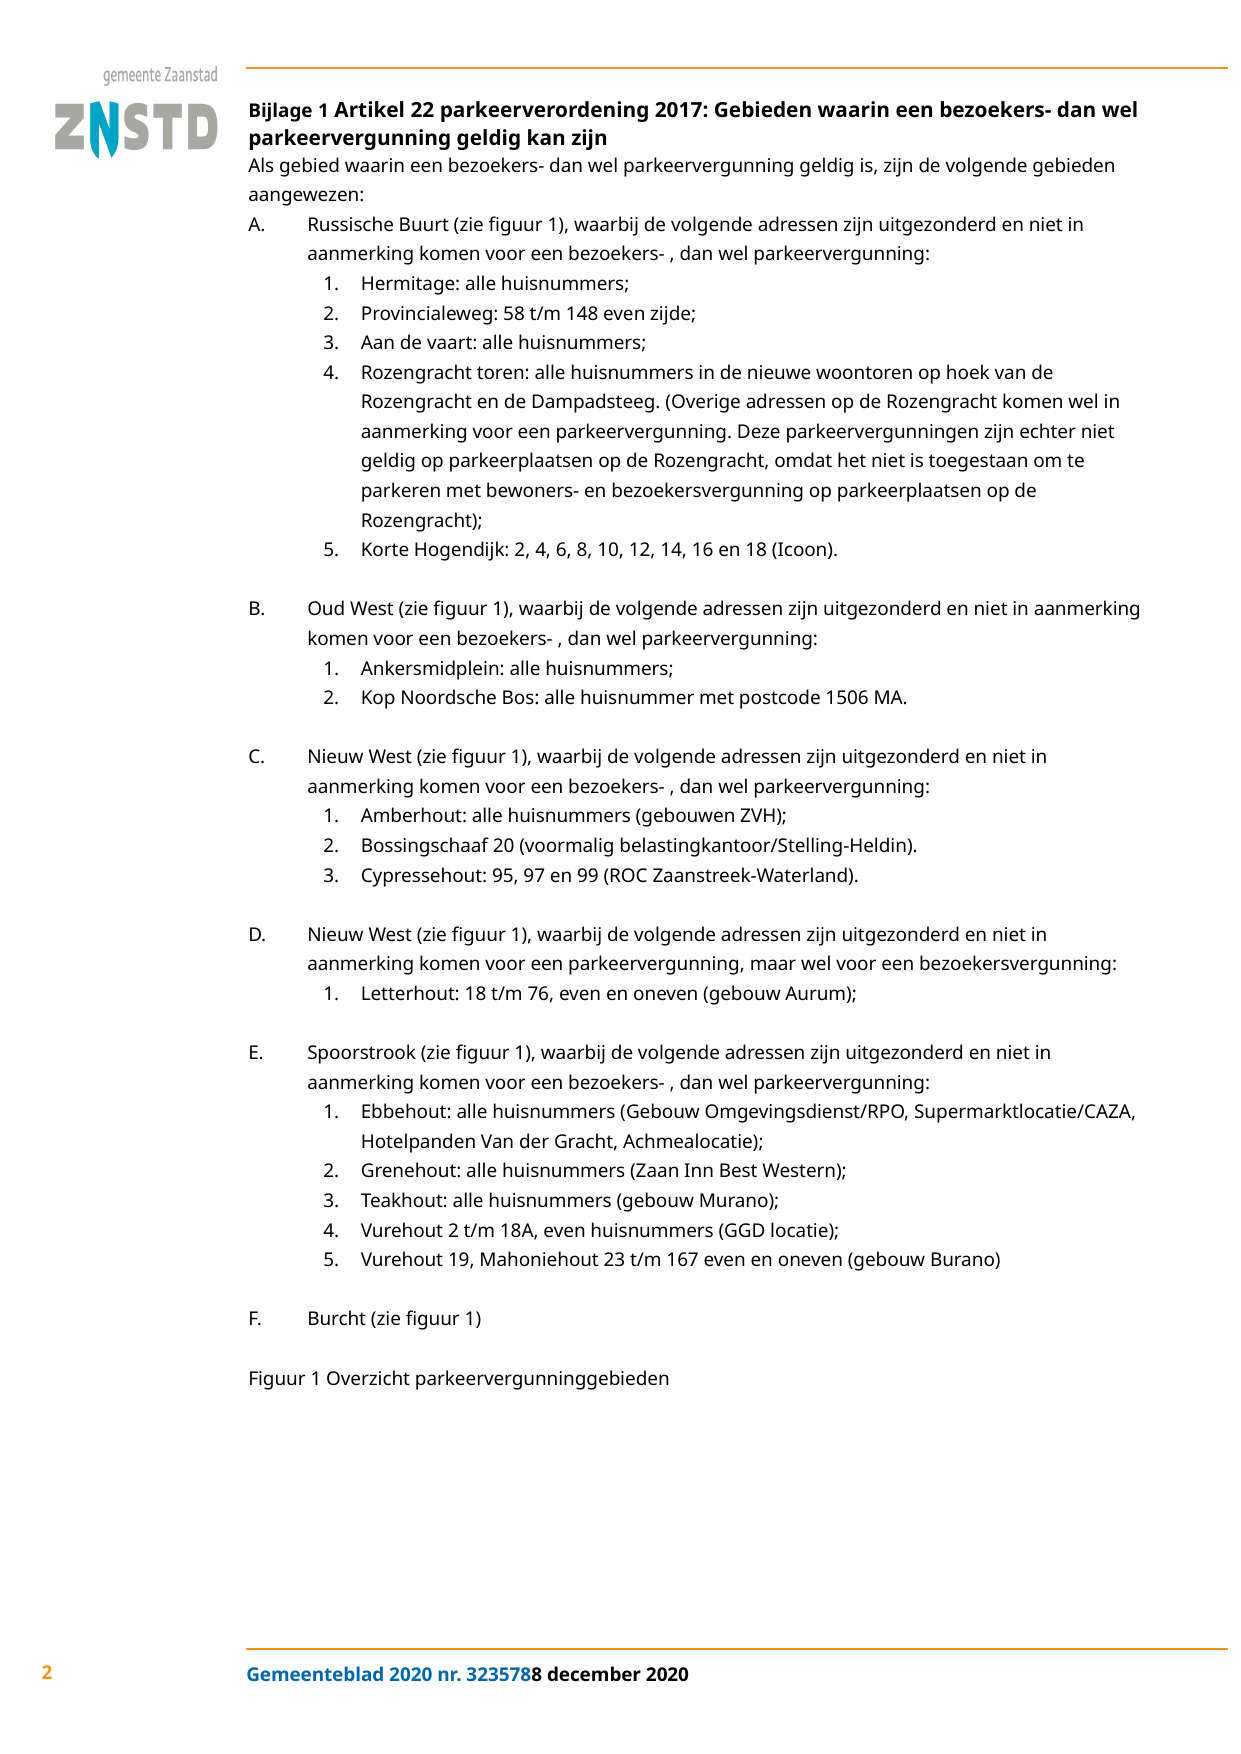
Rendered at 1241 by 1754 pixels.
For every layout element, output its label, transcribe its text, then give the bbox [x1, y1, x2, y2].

list Ankersmidplein: alle huisnummers; [323, 655, 1152, 680]
list Korte Hogendijk: 2, 4, 6, 8, 10, 12, 14, 16 en 18 (Icoon). [323, 536, 1152, 562]
list Oud West (zie figuur 1), waarbij de volgende adressen zijn uitgezonderd en niet in aanmerking komen voor een bezoekers- , dan wel parkeervergunning: [248, 596, 1152, 651]
list Burcht (zie figuur 1) [248, 1306, 1152, 1331]
list Vurehout 2 t/m 18A, even huisnummers (GGD locatie); [323, 1217, 1152, 1242]
list Vurehout 19, Mahoniehout 23 t/m 167 even en oneven (gebouw Burano) [323, 1246, 1152, 1272]
list Teakhout: alle huisnummers (gebouw Murano); [323, 1187, 1152, 1213]
list Grenehout: alle huisnummers (Zaan Inn Best Western); [323, 1158, 1152, 1183]
list Letterhout: 18 t/m 76, even en oneven (gebouw Aurum); [323, 980, 1152, 1006]
list Kop Noordsche Bos: alle huisnummer met postcode 1506 MA. [323, 684, 1152, 710]
list Bossingschaaf 20 (voormalig belastingkantoor/Stelling-Heldin). [323, 832, 1152, 858]
text Als gebied waarin een bezoekers- dan wel parkeervergunning geldig is, zijn de volgende gebieden aangewezen: [248, 152, 1152, 207]
text Figuur 1 Overzicht parkeervergunninggebieden [248, 1365, 1152, 1390]
list Spoorstrook (zie figuur 1), waarbij de volgende adressen zijn uitgezonderd en niet in aanmerking komen voor een bezoekers- , dan wel parkeervergunning: [248, 1039, 1152, 1094]
list Russische Buurt (zie figuur 1), waarbij de volgende adressen zijn uitgezonderd en niet in aanmerking komen voor een bezoekers- , dan wel parkeervergunning: [248, 211, 1152, 266]
list Cypressehout: 95, 97 en 99 (ROC Zaanstreek-Waterland). [323, 862, 1152, 887]
text Bijlage 1 Artikel 22 parkeerverordening 2017: Gebieden waarin een bezoekers- dan wel parkeervergunning geldig kan zijn [248, 95, 1152, 152]
list Ebbehout: alle huisnummers (Gebouw Omgevingsdienst/RPO, Supermarktlocatie/CAZA, Hotelpanden Van der Gracht, Achmealocatie); [323, 1098, 1152, 1154]
list Rozengracht toren: alle huisnummers in de nieuwe woontoren op hoek van de Rozengracht en de Dampadsteeg. (Overige adressen op de Rozengracht komen wel in aanmerking voor een parkeervergunning. Deze parkeervergunningen zijn echter niet geldig op parkeerplaatsen op de Rozengracht, omdat het niet is toegestaan om te parkeren met bewoners- en bezoekersvergunning op parkeerplaatsen op de Rozengracht); [323, 359, 1152, 532]
list Provincialeweg: 58 t/m 148 even zijde; [323, 300, 1152, 325]
list Nieuw West (zie figuur 1), waarbij de volgende adressen zijn uitgezonderd en niet in aanmerking komen voor een parkeervergunning, maar wel voor een bezoekersvergunning: [248, 921, 1152, 976]
list Nieuw West (zie figuur 1), waarbij de volgende adressen zijn uitgezonderd en niet in aanmerking komen voor een bezoekers- , dan wel parkeervergunning: [248, 743, 1152, 799]
list Aan de vaart: alle huisnummers; [323, 329, 1152, 355]
list Hermitage: alle huisnummers; [323, 270, 1152, 296]
list Amberhout: alle huisnummers (gebouwen ZVH); [323, 803, 1152, 828]
picture [41, 47, 231, 172]
